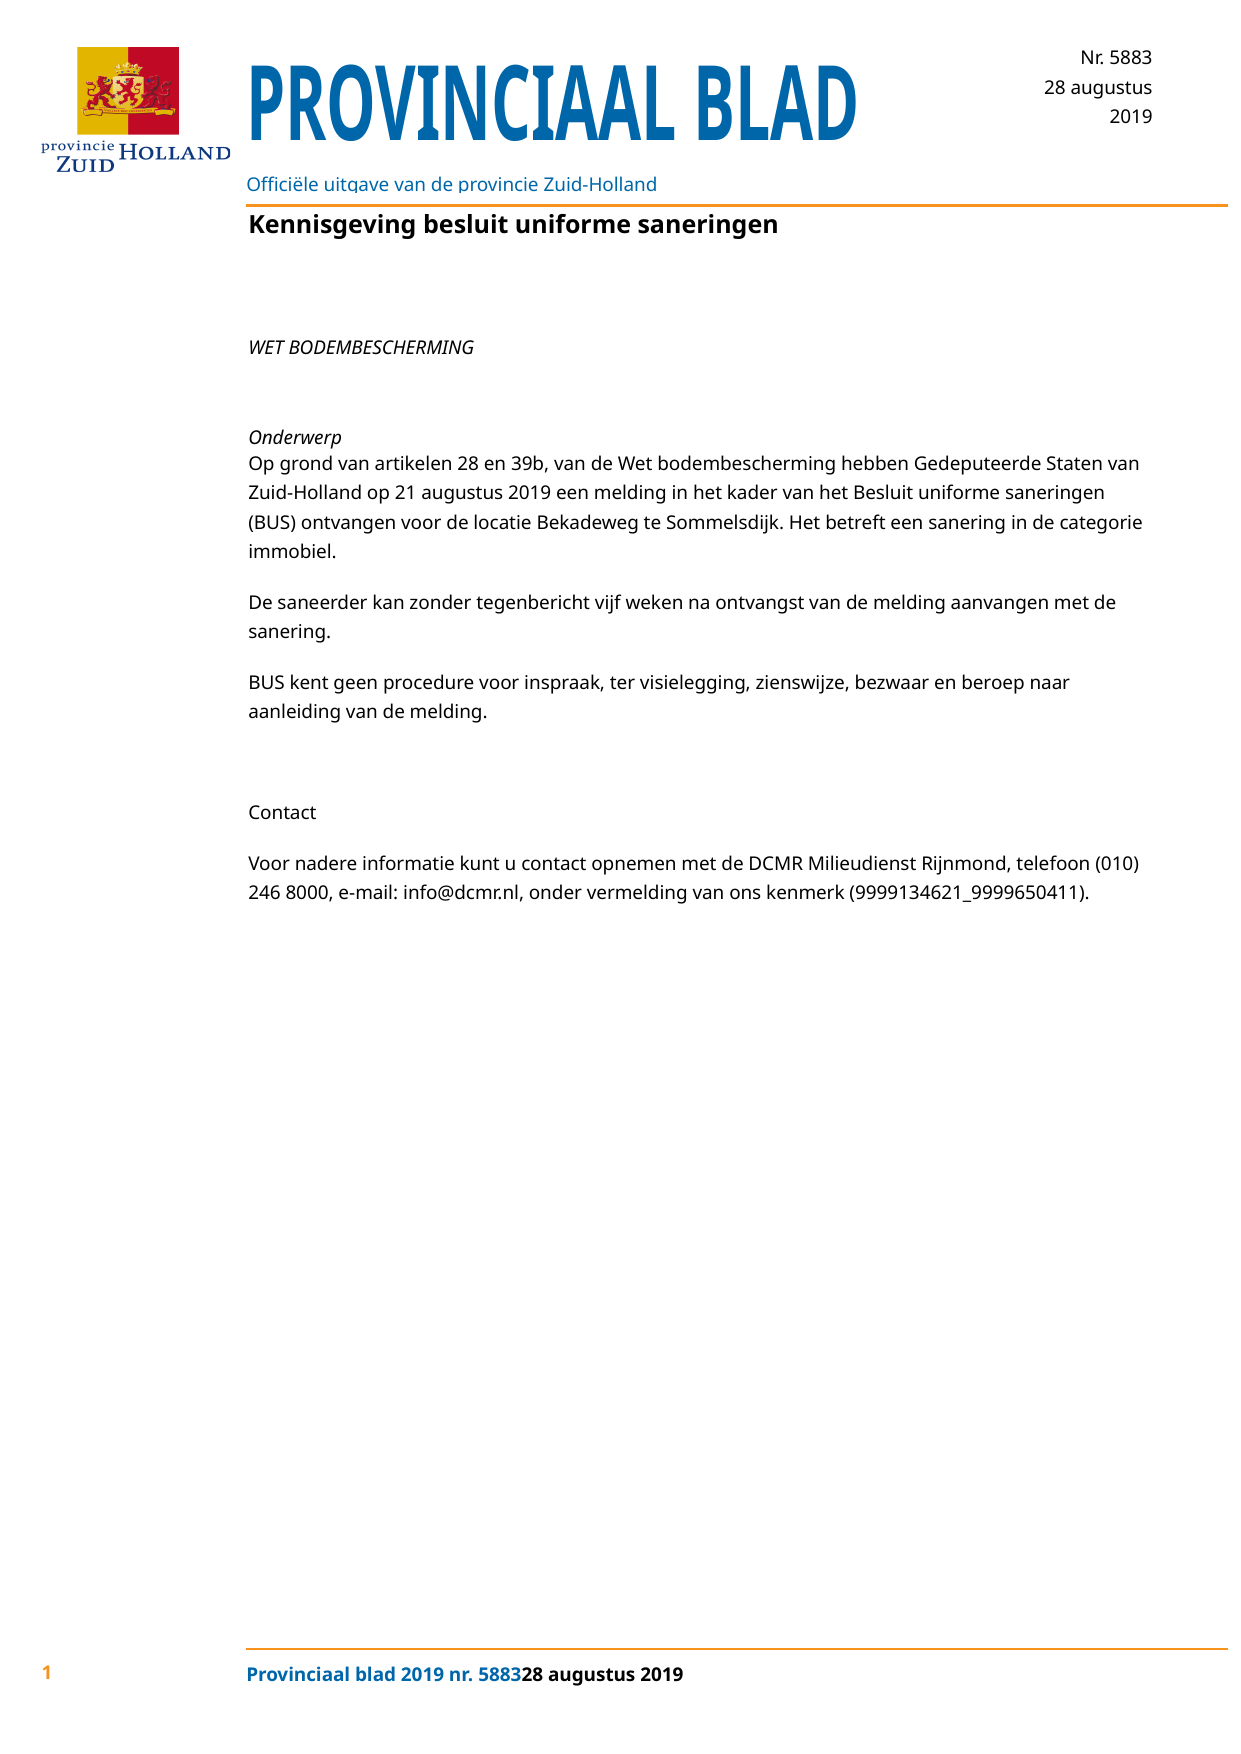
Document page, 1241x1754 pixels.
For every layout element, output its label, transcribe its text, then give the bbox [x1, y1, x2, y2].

text Op grond van artikelen 28 en 39b, van de Wet bodembescherming hebben Gedeputeerde Staten van Zuid-Holland op 21 augustus 2019 een melding in het kader van het Besluit uniforme saneringen (BUS) ontvangen voor de locatie Bekadeweg te Sommelsdijk. Het betreft een sanering in de categorie immobiel. [248, 450, 1152, 564]
text BUS kent geen procedure voor inspraak, ter visielegging, zienswijze, bezwaar en beroep naar aanleiding van de melding. [248, 669, 1152, 724]
picture [41, 47, 231, 172]
text De saneerder kan zonder tegenbericht vijf weken na ontvangst van de melding aanvangen met de sanering. [248, 589, 1152, 644]
text Contact [248, 799, 1152, 825]
text WET BODEMBESCHERMING [248, 334, 1152, 360]
text Onderwerp [248, 424, 1152, 450]
text Kennisgeving besluit uniforme saneringen [248, 207, 1152, 241]
text Voor nadere informatie kunt u contact opnemen met de DCMR Milieudienst Rijnmond, telefoon (010) 246 8000, e-mail: info@dcmr.nl, onder vermelding van ons kenmerk (9999134621_9999650411). [248, 850, 1152, 905]
